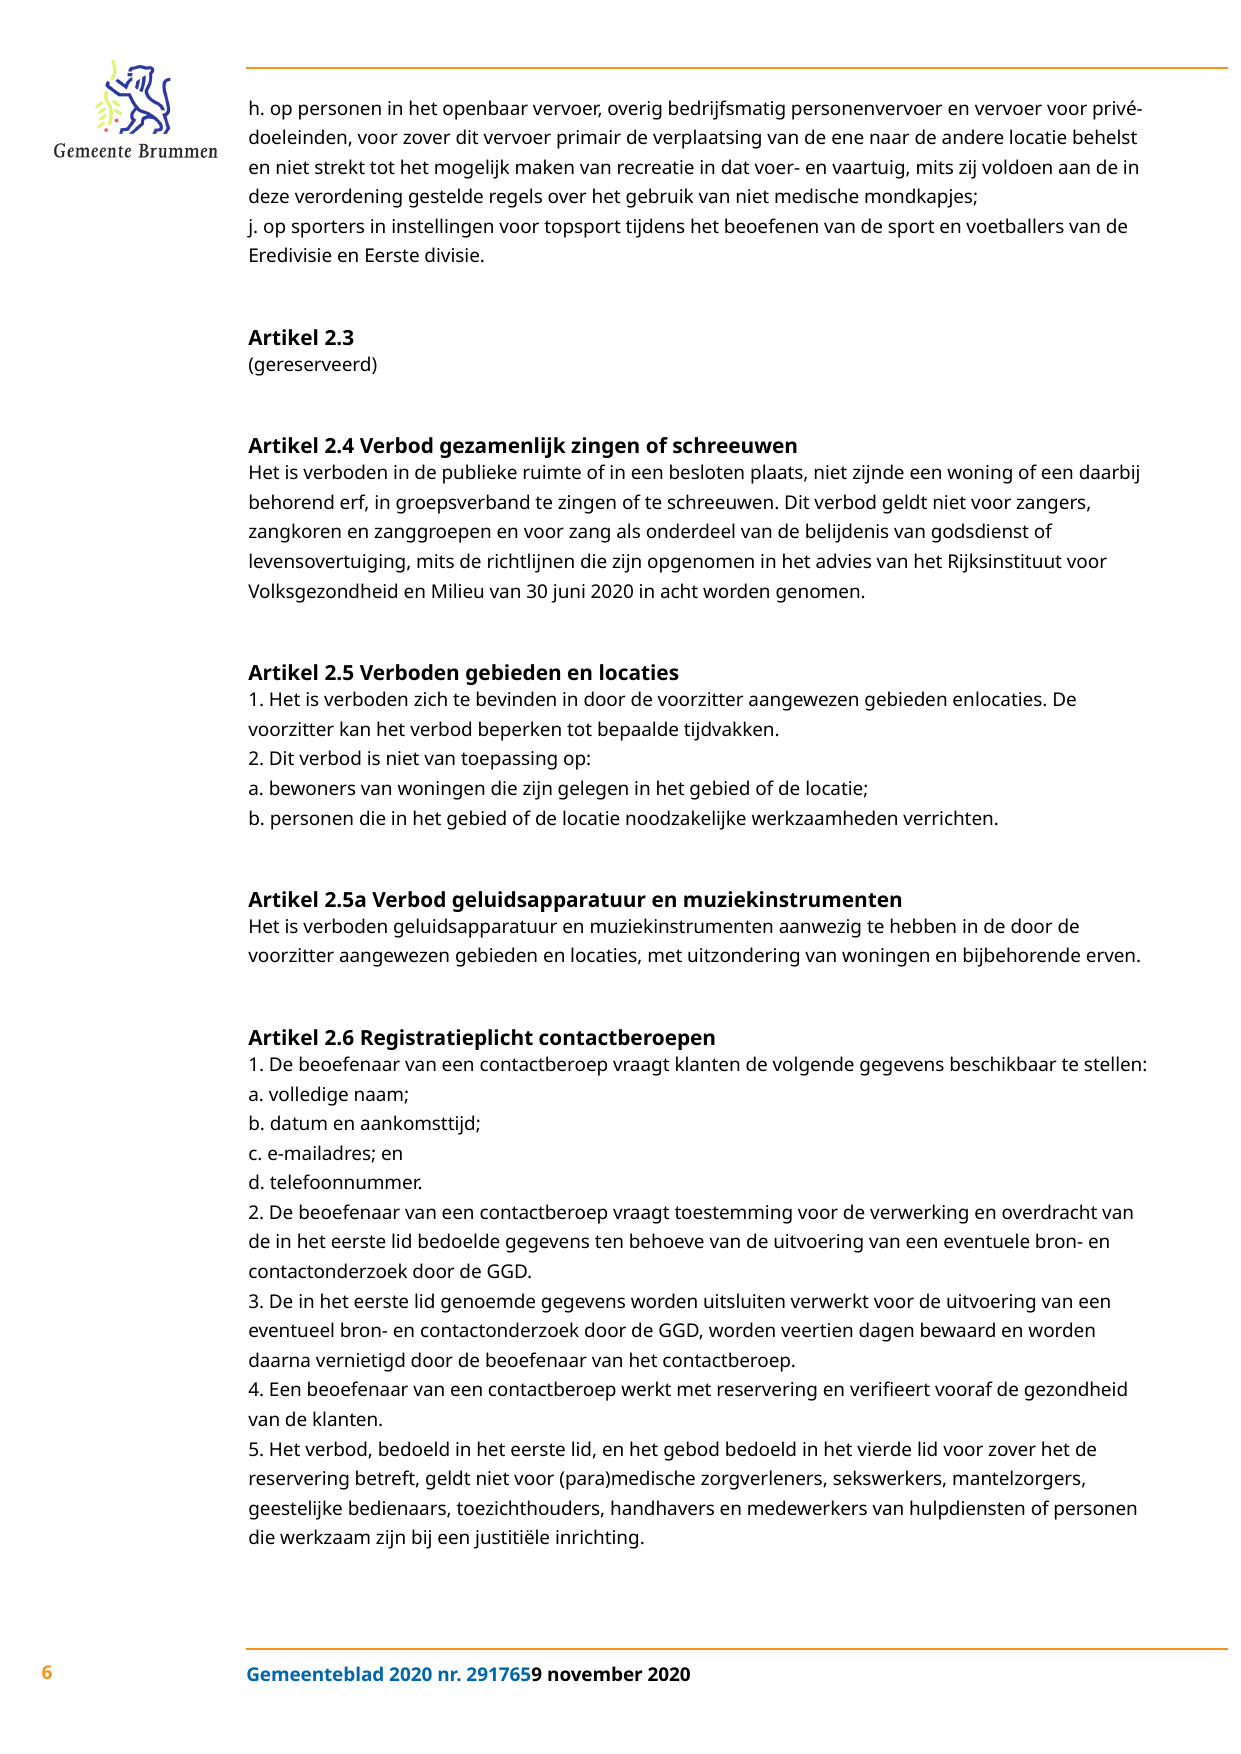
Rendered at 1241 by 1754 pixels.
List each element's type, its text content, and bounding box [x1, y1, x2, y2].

text Het is verboden in de publieke ruimte of in een besloten plaats, niet zijnde een woning of een daarbij behorend erf, in groepsverband te zingen of te schreeuwen. Dit verbod geldt niet voor zangers, zangkoren en zanggroepen en voor zang als onderdeel van de belijdenis van godsdienst of levensovertuiging, mits de richtlijnen die zijn opgenomen in het advies van het Rijksinstituut voor Volksgezondheid en Milieu van 30 juni 2020 in acht worden genomen. [248, 459, 1152, 604]
picture [41, 47, 231, 172]
text c. e-mailadres; en [248, 1140, 1152, 1166]
text Artikel 2.3 [248, 323, 1152, 351]
text a. volledige naam; [248, 1081, 1152, 1106]
text 4. Een beoefenaar van een contactberoep werkt met reservering en verifieert vooraf de gezondheid van de klanten. [248, 1377, 1152, 1432]
text 1. Het is verboden zich te bevinden in door de voorzitter aangewezen gebieden enlocaties. De voorzitter kan het verbod beperken tot bepaalde tijdvakken. [248, 686, 1152, 742]
text (gereserveerd) [248, 351, 1152, 377]
text j. op sporters in instellingen voor topsport tijdens het beoefenen van de sport en voetballers van de Eredivisie en Eerste divisie. [248, 213, 1152, 268]
text Artikel 2.4 Verbod gezamenlijk zingen of schreeuwen [248, 431, 1152, 459]
text Artikel 2.5a Verbod geluidsapparatuur en muziekinstrumenten [248, 885, 1152, 913]
text 3. De in het eerste lid genoemde gegevens worden uitsluiten verwerkt voor de uitvoering van een eventueel bron- en contactonderzoek door de GGD, worden veertien dagen bewaard en worden daarna vernietigd door de beoefenaar van het contactberoep. [248, 1288, 1152, 1373]
text 2. Dit verbod is niet van toepassing op: [248, 746, 1152, 771]
text 5. Het verbod, bedoeld in het eerste lid, en het gebod bedoeld in het vierde lid voor zover het de reservering betreft, geldt niet voor (para)medische zorgverleners, sekswerkers, mantelzorgers, geestelijke bedienaars, toezichthouders, handhavers en medewerkers van hulpdiensten of personen die werkzaam zijn bij een justitiële inrichting. [248, 1436, 1152, 1550]
text 1. De beoefenaar van een contactberoep vraagt klanten de volgende gegevens beschikbaar te stellen: [248, 1051, 1152, 1077]
text h. op personen in het openbaar vervoer, overig bedrijfsmatig personenvervoer en vervoer voor privé-doeleinden, voor zover dit vervoer primair de verplaatsing van de ene naar de andere locatie behelst en niet strekt tot het mogelijk maken van recreatie in dat voer- en vaartuig, mits zij voldoen aan de in deze verordening gestelde regels over het gebruik van niet medische mondkapjes; [248, 95, 1152, 209]
text Artikel 2.5 Verboden gebieden en locaties [248, 658, 1152, 686]
text d. telefoonnummer. [248, 1169, 1152, 1195]
text a. bewoners van woningen die zijn gelegen in het gebied of de locatie; [248, 775, 1152, 801]
text b. datum en aankomsttijd; [248, 1110, 1152, 1136]
text 2. De beoefenaar van een contactberoep vraagt toestemming voor de verwerking en overdracht van de in het eerste lid bedoelde gegevens ten behoeve van de uitvoering van een eventuele bron- en contactonderzoek door de GGD. [248, 1199, 1152, 1284]
text b. personen die in het gebied of de locatie noodzakelijke werkzaamheden verrichten. [248, 805, 1152, 830]
text Het is verboden geluidsapparatuur en muziekinstrumenten aanwezig te hebben in de door de voorzitter aangewezen gebieden en locaties, met uitzondering van woningen en bijbehorende erven. [248, 913, 1152, 968]
text Artikel 2.6 Registratieplicht contactberoepen [248, 1023, 1152, 1051]
